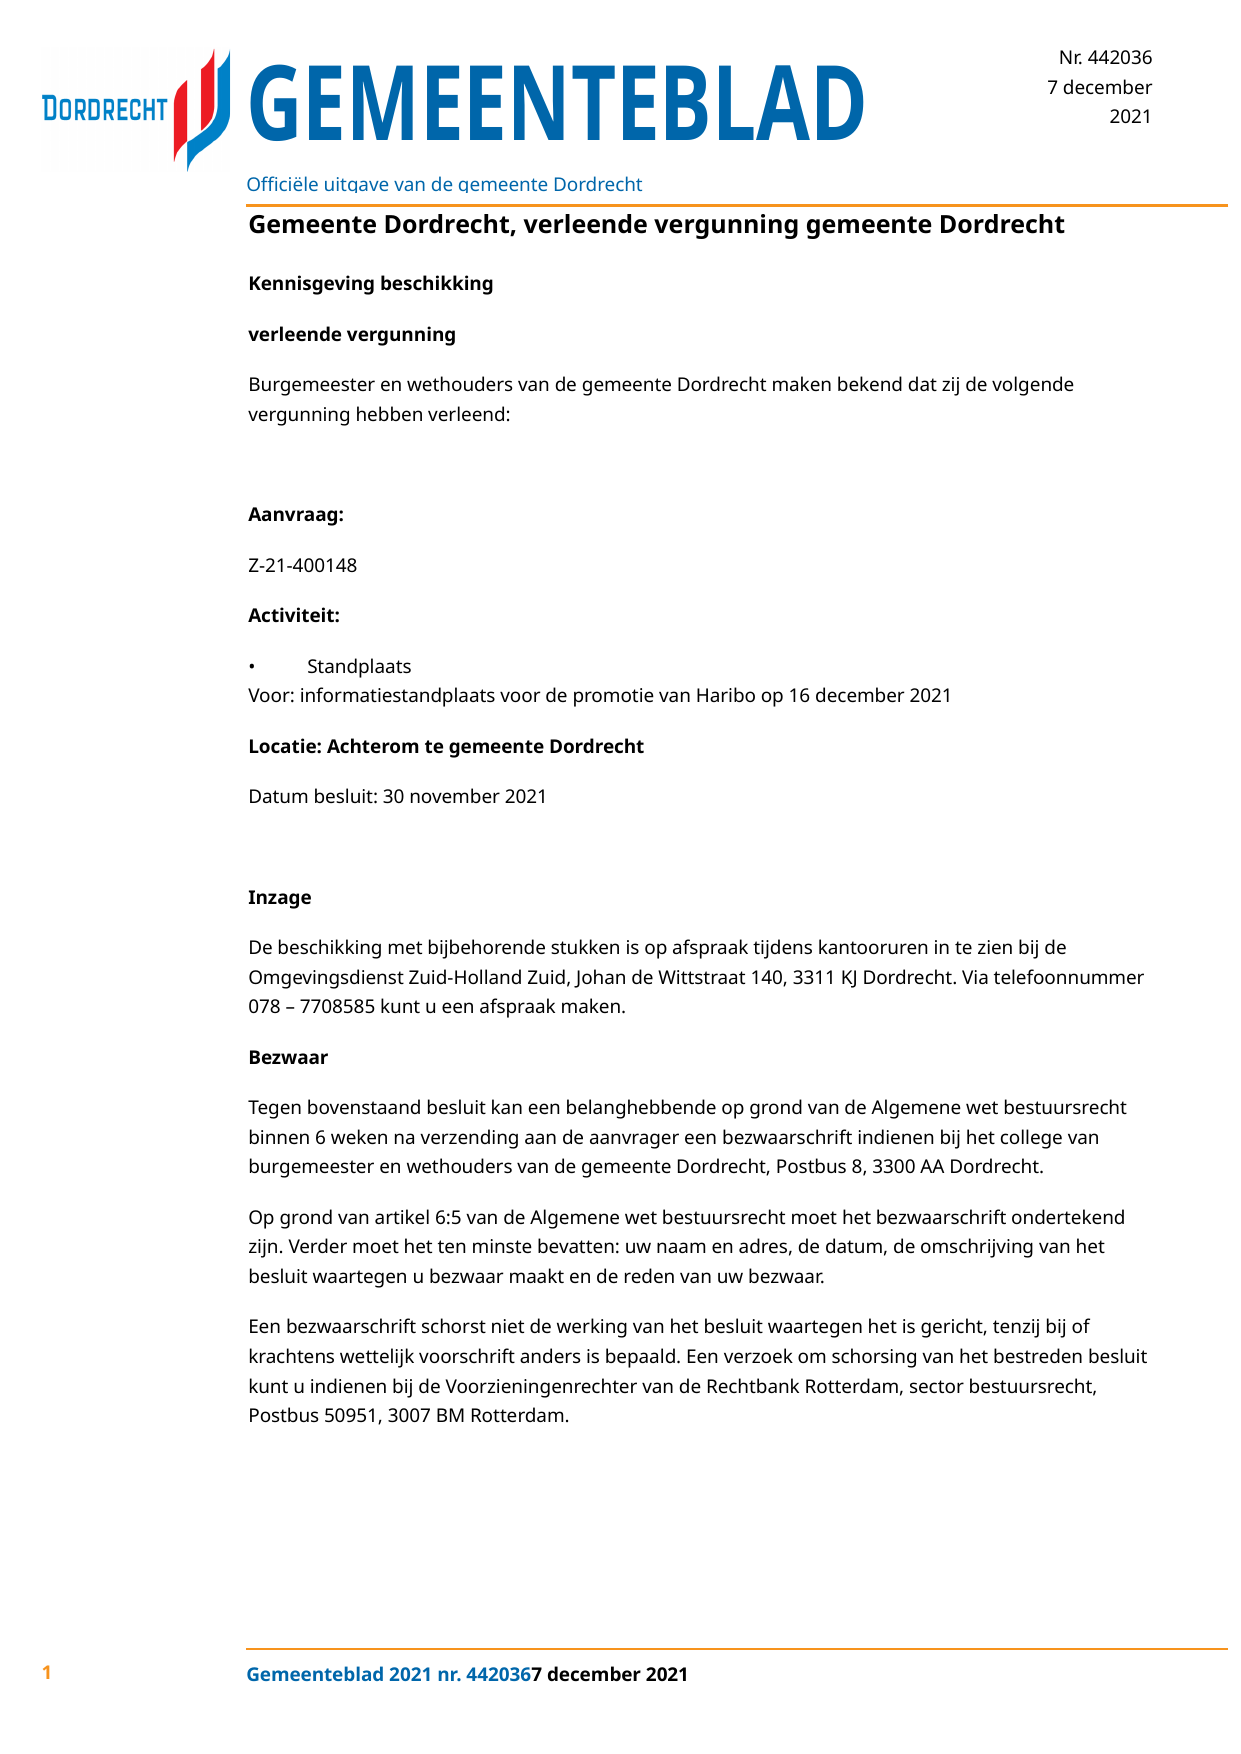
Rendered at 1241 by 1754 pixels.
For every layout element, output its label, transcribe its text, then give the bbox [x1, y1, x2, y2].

text Datum besluit: 30 november 2021 [248, 783, 1152, 809]
text Burgemeester en wethouders van de gemeente Dordrecht maken bekend dat zij de volgende vergunning hebben verleend: [248, 371, 1152, 426]
text Z-21-400148 [248, 552, 1152, 578]
text Voor: informatiestandplaats voor de promotie van Haribo op 16 december 2021 [248, 682, 1152, 708]
text Gemeente Dordrecht, verleende vergunning gemeente Dordrecht [248, 207, 1152, 241]
text Activiteit: [248, 602, 1152, 628]
text Een bezwaarschrift schorst niet de werking van het besluit waartegen het is gericht, tenzij bij of krachtens wettelijk voorschrift anders is bepaald. Een verzoek om schorsing van het bestreden besluit kunt u indienen bij de Voorzieningenrechter van de Rechtbank Rotterdam, sector bestuursrecht, Postbus 50951, 3007 BM Rotterdam. [248, 1314, 1152, 1428]
text De beschikking met bijbehorende stukken is op afspraak tijdens kantooruren in te zien bij de Omgevingsdienst Zuid-Holland Zuid, Johan de Wittstraat 140, 3311 KJ Dordrecht. Via telefoonnummer 078 – 7708585 kunt u een afspraak maken. [248, 934, 1152, 1019]
text Bezwaar [248, 1044, 1152, 1070]
text Kennisgeving beschikking [248, 270, 1152, 296]
text Op grond van artikel 6:5 van de Algemene wet bestuursrecht moet het bezwaarschrift ondertekend zijn. Verder moet het ten minste bevatten: uw naam en adres, de datum, de omschrijving van het besluit waartegen u bezwaar maakt en de reden van uw bezwaar. [248, 1204, 1152, 1289]
text Tegen bovenstaand besluit kan een belanghebbende op grond van de Algemene wet bestuursrecht binnen 6 weken na verzending aan de aanvrager een bezwaarschrift indienen bij het college van burgemeester en wethouders van de gemeente Dordrecht, Postbus 8, 3300 AA Dordrecht. [248, 1094, 1152, 1179]
picture [41, 47, 231, 172]
list Standplaats [248, 653, 1152, 678]
text Inzage [248, 884, 1152, 910]
text Aanvraag: [248, 502, 1152, 527]
text verleende vergunning [248, 321, 1152, 346]
text Locatie: Achterom te gemeente Dordrecht [248, 733, 1152, 758]
